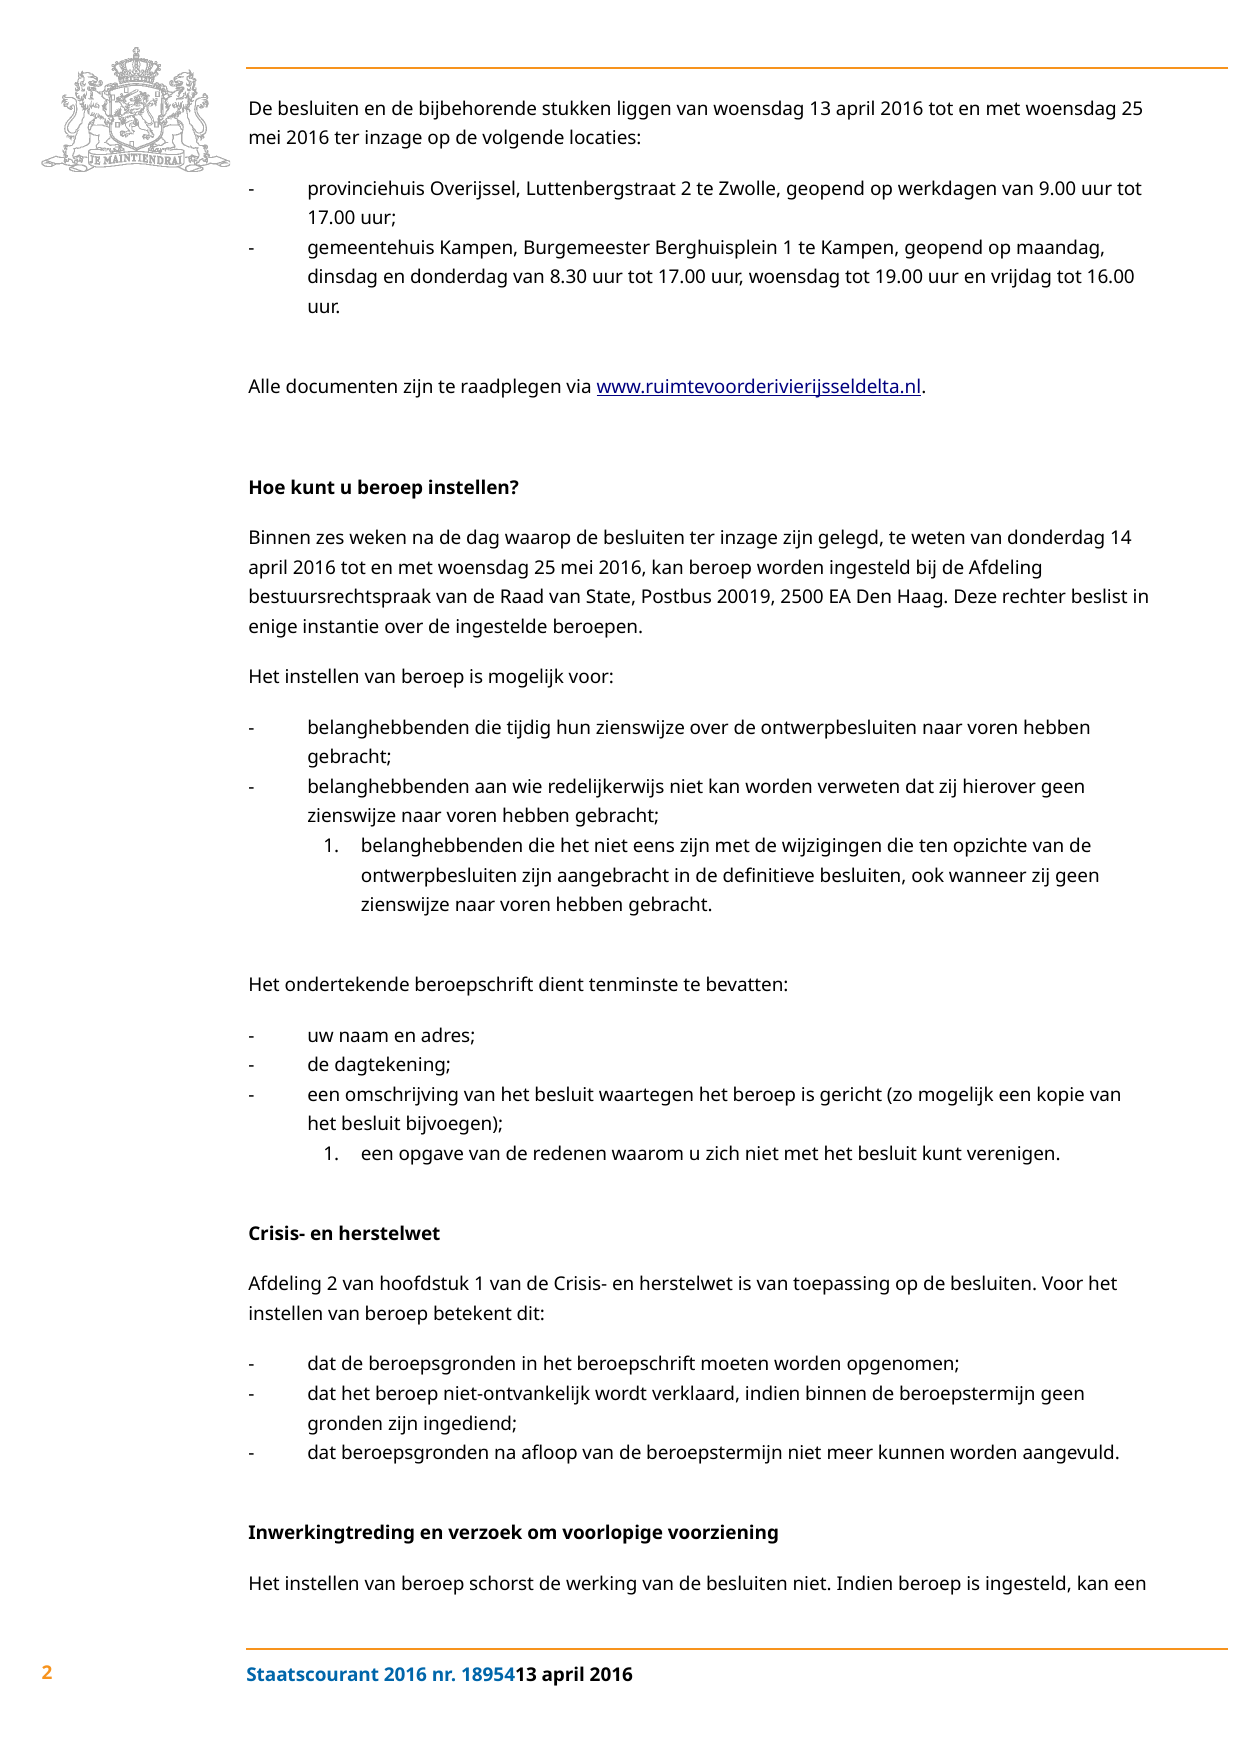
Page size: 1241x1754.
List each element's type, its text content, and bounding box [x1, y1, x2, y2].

text Het instellen van beroep schorst de werking van de besluiten niet. Indien beroep is ingesteld, kan een [248, 1570, 1152, 1596]
text Alle documenten zijn te raadplegen via www.ruimtevoorderivierijsseldelta.nl. [248, 373, 1152, 399]
picture [41, 47, 231, 172]
text Afdeling 2 van hoofdstuk 1 van de Crisis- en herstelwet is van toepassing op de besluiten. Voor het instellen van beroep betekent dit: [248, 1271, 1152, 1326]
list belanghebbenden aan wie redelijkerwijs niet kan worden verweten dat zij hierover geen zienswijze naar voren hebben gebracht; [248, 773, 1152, 828]
list dat beroepsgronden na afloop van de beroepstermijn niet meer kunnen worden aangevuld. [248, 1439, 1152, 1465]
list de dagtekening; [248, 1051, 1152, 1077]
list dat de beroepsgronden in het beroepschrift moeten worden opgenomen; [248, 1351, 1152, 1376]
list belanghebbenden die tijdig hun zienswijze over de ontwerpbesluiten naar voren hebben gebracht; [248, 714, 1152, 769]
list dat het beroep niet-ontvankelijk wordt verklaard, indien binnen de beroepstermijn geen gronden zijn ingediend; [248, 1380, 1152, 1436]
text Crisis- en herstelwet [248, 1220, 1152, 1246]
list een opgave van de redenen waarom u zich niet met het besluit kunt verenigen. [323, 1140, 1152, 1166]
list uw naam en adres; [248, 1022, 1152, 1048]
list provinciehuis Overijssel, Luttenbergstraat 2 te Zwolle, geopend op werkdagen van 9.00 uur tot 17.00 uur; [248, 175, 1152, 230]
list belanghebbenden die het niet eens zijn met de wijzigingen die ten opzichte van de ontwerpbesluiten zijn aangebracht in de definitieve besluiten, ook wanneer zij geen zienswijze naar voren hebben gebracht. [323, 832, 1152, 917]
text Het instellen van beroep is mogelijk voor: [248, 663, 1152, 689]
text De besluiten en de bijbehorende stukken liggen van woensdag 13 april 2016 tot en met woensdag 25 mei 2016 ter inzage op de volgende locaties: [248, 95, 1152, 150]
text Inwerkingtreding en verzoek om voorlopige voorziening [248, 1519, 1152, 1545]
list gemeentehuis Kampen, Burgemeester Berghuisplein 1 te Kampen, geopend op maandag, dinsdag en donderdag van 8.30 uur tot 17.00 uur, woensdag tot 19.00 uur en vrijdag tot 16.00 uur. [248, 234, 1152, 319]
list een omschrijving van het besluit waartegen het beroep is gericht (zo mogelijk een kopie van het besluit bijvoegen); [248, 1081, 1152, 1136]
text Binnen zes weken na de dag waarop de besluiten ter inzage zijn gelegd, te weten van donderdag 14 april 2016 tot en met woensdag 25 mei 2016, kan beroep worden ingesteld bij de Afdeling bestuursrechtspraak van de Raad van State, Postbus 20019, 2500 EA Den Haag. Deze rechter beslist in enige instantie over de ingestelde beroepen. [248, 524, 1152, 639]
text Hoe kunt u beroep instellen? [248, 474, 1152, 500]
text Het ondertekende beroepschrift dient tenminste te bevatten: [248, 971, 1152, 997]
